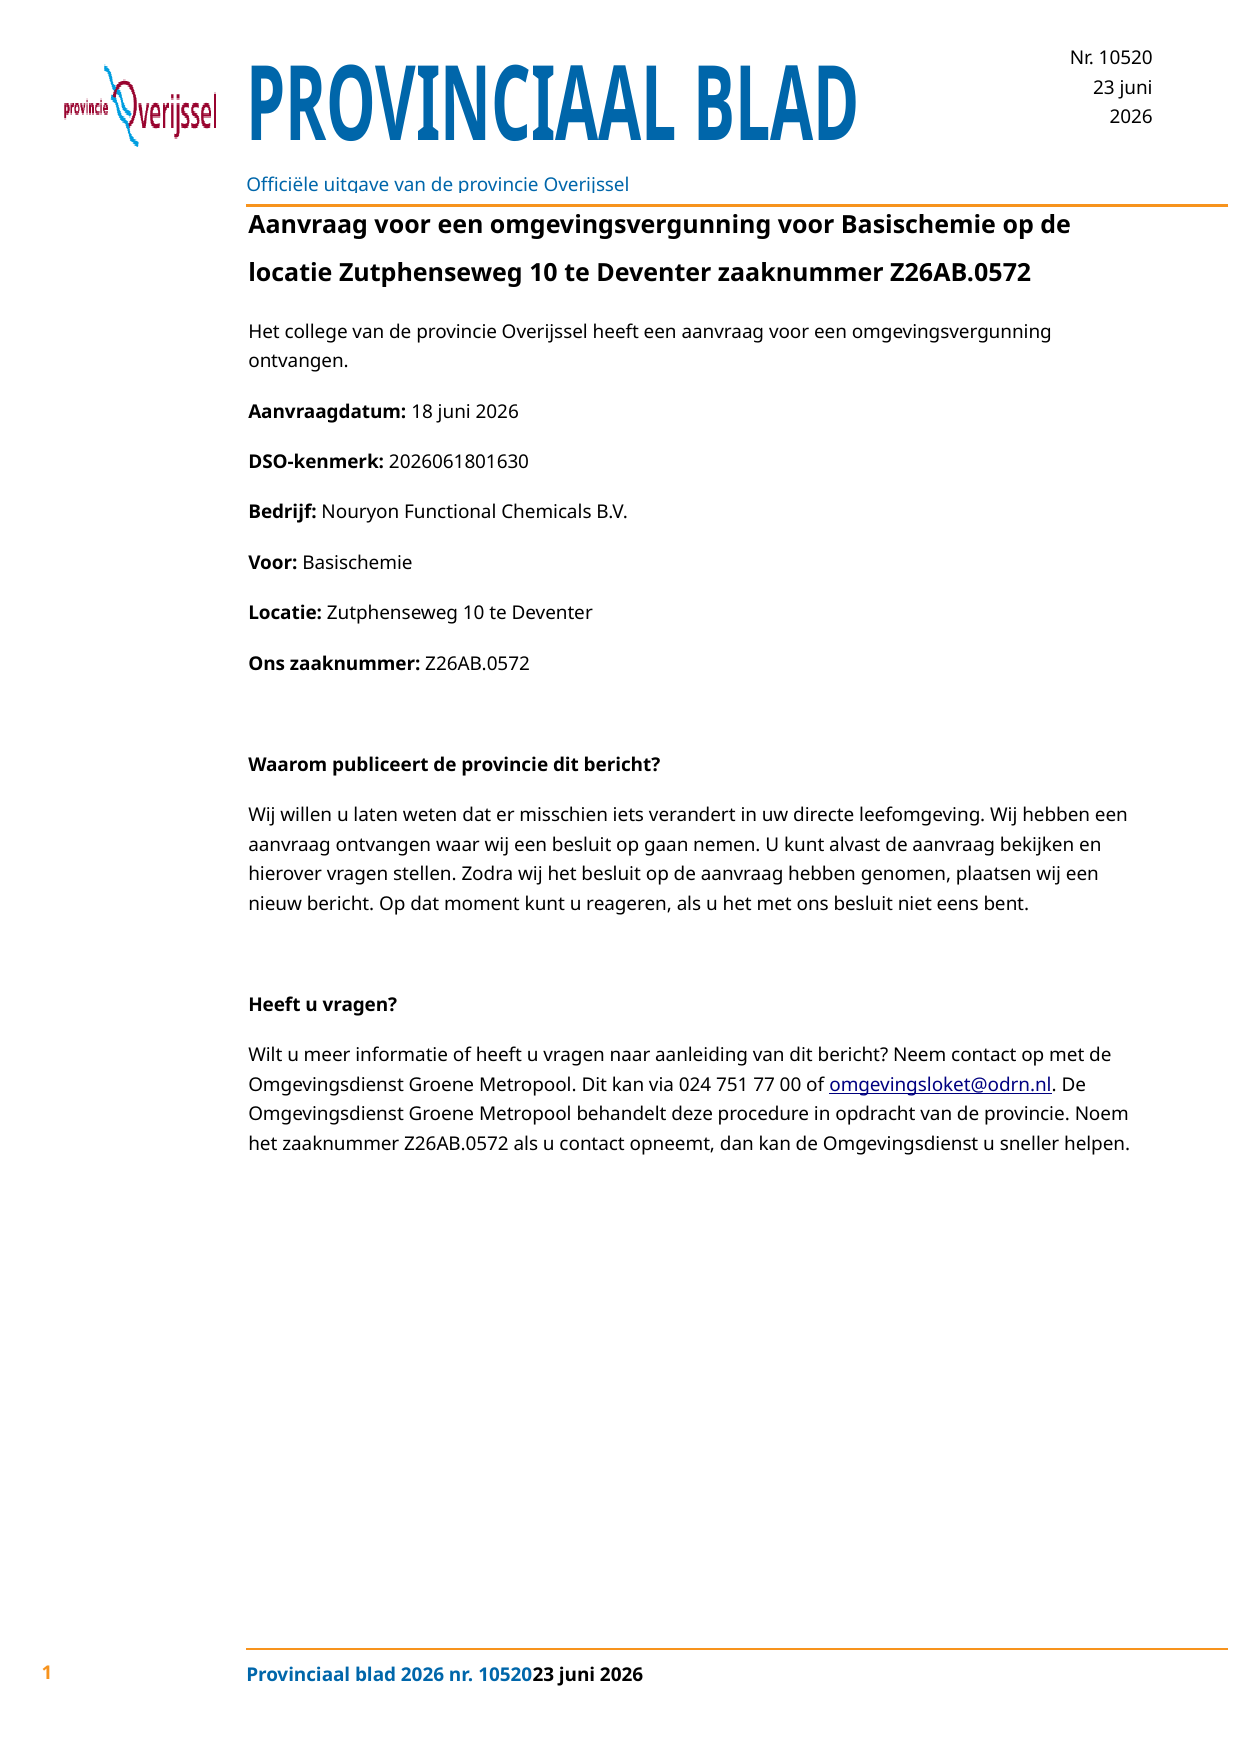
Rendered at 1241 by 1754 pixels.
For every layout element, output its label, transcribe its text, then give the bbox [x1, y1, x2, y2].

picture [41, 47, 231, 172]
text Waarom publiceert de provincie dit bericht? [248, 751, 1152, 777]
text Bedrijf: Nouryon Functional Chemicals B.V. [248, 499, 1152, 524]
text Het college van de provincie Overijssel heeft een aanvraag voor een omgevingsvergunning ontvangen. [248, 318, 1152, 373]
text Wij willen u laten weten dat er misschien iets verandert in uw directe leefomgeving. Wij hebben een aanvraag ontvangen waar wij een besluit op gaan nemen. U kunt alvast de aanvraag bekijken en hierover vragen stellen. Zodra wij het besluit op de aanvraag hebben genomen, plaatsen wij een nieuw bericht. Op dat moment kunt u reageren, als u het met ons besluit niet eens bent. [248, 801, 1152, 916]
text DSO-kenmerk: 2026061801630 [248, 448, 1152, 474]
text Aanvraagdatum: 18 juni 2026 [248, 398, 1152, 424]
text Heeft u vragen? [248, 991, 1152, 1017]
text Voor: Basischemie [248, 549, 1152, 575]
text Aanvraag voor een omgevingsvergunning voor Basischemie op de locatie Zutphenseweg 10 te Deventer zaaknummer Z26AB.0572 [248, 207, 1152, 288]
text Locatie: Zutphenseweg 10 te Deventer [248, 599, 1152, 625]
text Wilt u meer informatie of heeft u vragen naar aanleiding van dit bericht? Neem contact op met de Omgevingsdienst Groene Metropool. Dit kan via 024 751 77 00 of omgevingsloket@odrn.nl. De Omgevingsdienst Groene Metropool behandelt deze procedure in opdracht van de provincie. Noem het zaaknummer Z26AB.0572 als u contact opneemt, dan kan de Omgevingsdienst u sneller helpen. [248, 1041, 1152, 1156]
text Ons zaaknummer: Z26AB.0572 [248, 650, 1152, 676]
